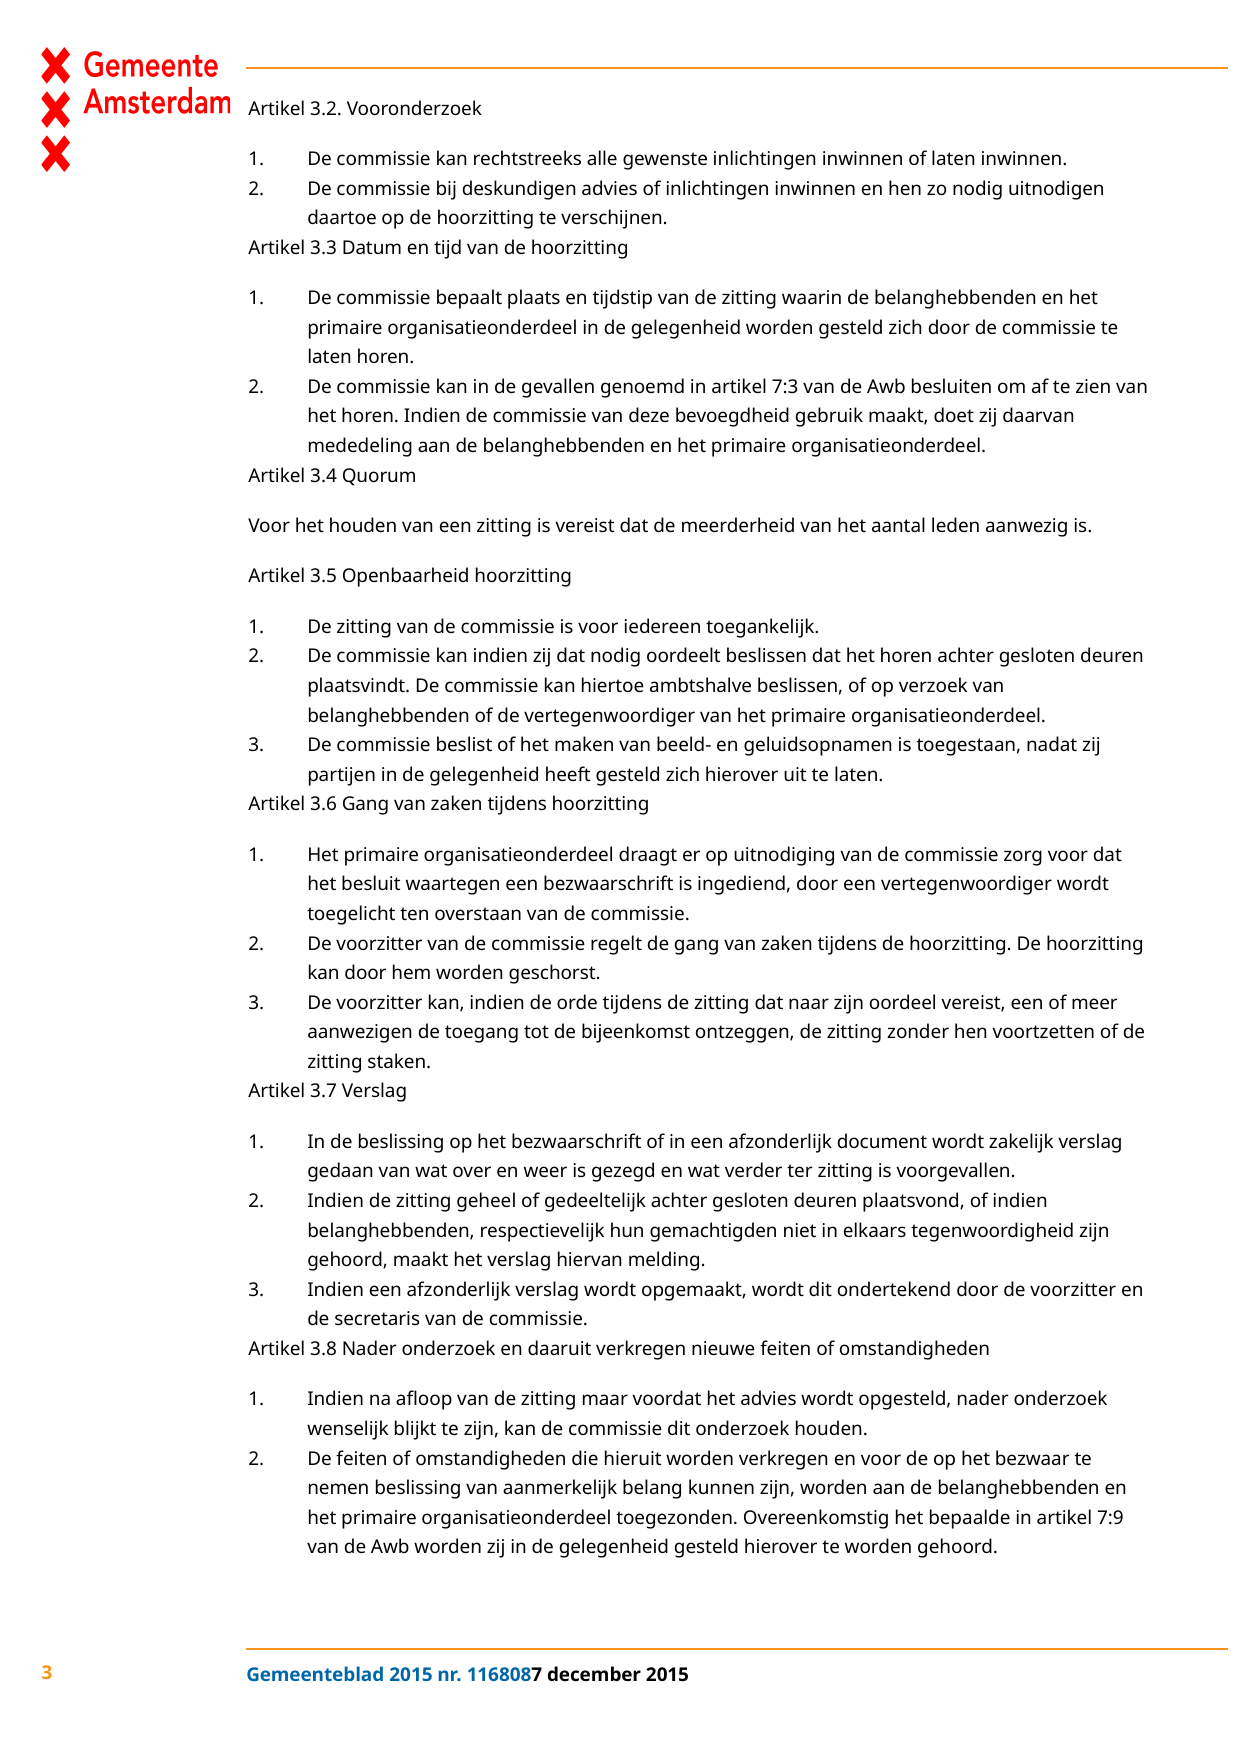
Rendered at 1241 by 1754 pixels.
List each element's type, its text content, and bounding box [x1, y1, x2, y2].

list De commissie kan indien zij dat nodig oordeelt beslissen dat het horen achter gesloten deuren plaatsvindt. De commissie kan hiertoe ambtshalve beslissen, of op verzoek van belanghebbenden of de vertegenwoordiger van het primaire organisatieonderdeel. [248, 643, 1152, 728]
list De commissie bepaalt plaats en tijdstip van de zitting waarin de belanghebbenden en het primaire organisatieonderdeel in de gelegenheid worden gesteld zich door de commissie te laten horen. [248, 284, 1152, 369]
text Artikel 3.6 Gang van zaken tijdens hoorzitting [248, 791, 1152, 816]
list Indien na afloop van de zitting maar voordat het advies wordt opgesteld, nader onderzoek wenselijk blijkt te zijn, kan de commissie dit onderzoek houden. [248, 1386, 1152, 1441]
text Artikel 3.2. Vooronderzoek [248, 95, 1152, 121]
list De zitting van de commissie is voor iedereen toegankelijk. [248, 613, 1152, 639]
list De voorzitter van de commissie regelt de gang van zaken tijdens de hoorzitting. De hoorzitting kan door hem worden geschorst. [248, 930, 1152, 985]
list Indien een afzonderlijk verslag wordt opgemaakt, wordt dit ondertekend door de voorzitter en de secretaris van de commissie. [248, 1276, 1152, 1331]
text Artikel 3.8 Nader onderzoek en daaruit verkregen nieuwe feiten of omstandigheden [248, 1335, 1152, 1361]
list Het primaire organisatieonderdeel draagt er op uitnodiging van de commissie zorg voor dat het besluit waartegen een bezwaarschrift is ingediend, door een vertegenwoordiger wordt toegelicht ten overstaan van de commissie. [248, 841, 1152, 926]
text Voor het houden van een zitting is vereist dat de meerderheid van het aantal leden aanwezig is. [248, 512, 1152, 538]
list De feiten of omstandigheden die hieruit worden verkregen en voor de op het bezwaar te nemen beslissing van aanmerkelijk belang kunnen zijn, worden aan de belanghebbenden en het primaire organisatieonderdeel toegezonden. Overeenkomstig het bepaalde in artikel 7:9 van de Awb worden zij in de gelegenheid gesteld hierover te worden gehoord. [248, 1445, 1152, 1559]
list De commissie kan in de gevallen genoemd in artikel 7:3 van de Awb besluiten om af te zien van het horen. Indien de commissie van deze bevoegdheid gebruik maakt, doet zij daarvan mededeling aan de belanghebbenden en het primaire organisatieonderdeel. [248, 373, 1152, 458]
text Artikel 3.5 Openbaarheid hoorzitting [248, 563, 1152, 588]
list Indien de zitting geheel of gedeeltelijk achter gesloten deuren plaatsvond, of indien belanghebbenden, respectievelijk hun gemachtigden niet in elkaars tegenwoordigheid zijn gehoord, maakt het verslag hiervan melding. [248, 1187, 1152, 1272]
list In de beslissing op het bezwaarschrift of in een afzonderlijk document wordt zakelijk verslag gedaan van wat over en weer is gezegd en wat verder ter zitting is voorgevallen. [248, 1128, 1152, 1183]
list De voorzitter kan, indien de orde tijdens de zitting dat naar zijn oordeel vereist, een of meer aanwezigen de toegang tot de bijeenkomst ontzeggen, de zitting zonder hen voortzetten of de zitting staken. [248, 989, 1152, 1074]
picture [41, 47, 231, 172]
list De commissie bij deskundigen advies of inlichtingen inwinnen en hen zo nodig uitnodigen daartoe op de hoorzitting te verschijnen. [248, 175, 1152, 230]
text Artikel 3.4 Quorum [248, 462, 1152, 488]
text Artikel 3.7 Verslag [248, 1078, 1152, 1103]
text Artikel 3.3 Datum en tijd van de hoorzitting [248, 234, 1152, 260]
list De commissie beslist of het maken van beeld- en geluidsopnamen is toegestaan, nadat zij partijen in de gelegenheid heeft gesteld zich hierover uit te laten. [248, 731, 1152, 787]
list De commissie kan rechtstreeks alle gewenste inlichtingen inwinnen of laten inwinnen. [248, 145, 1152, 171]
